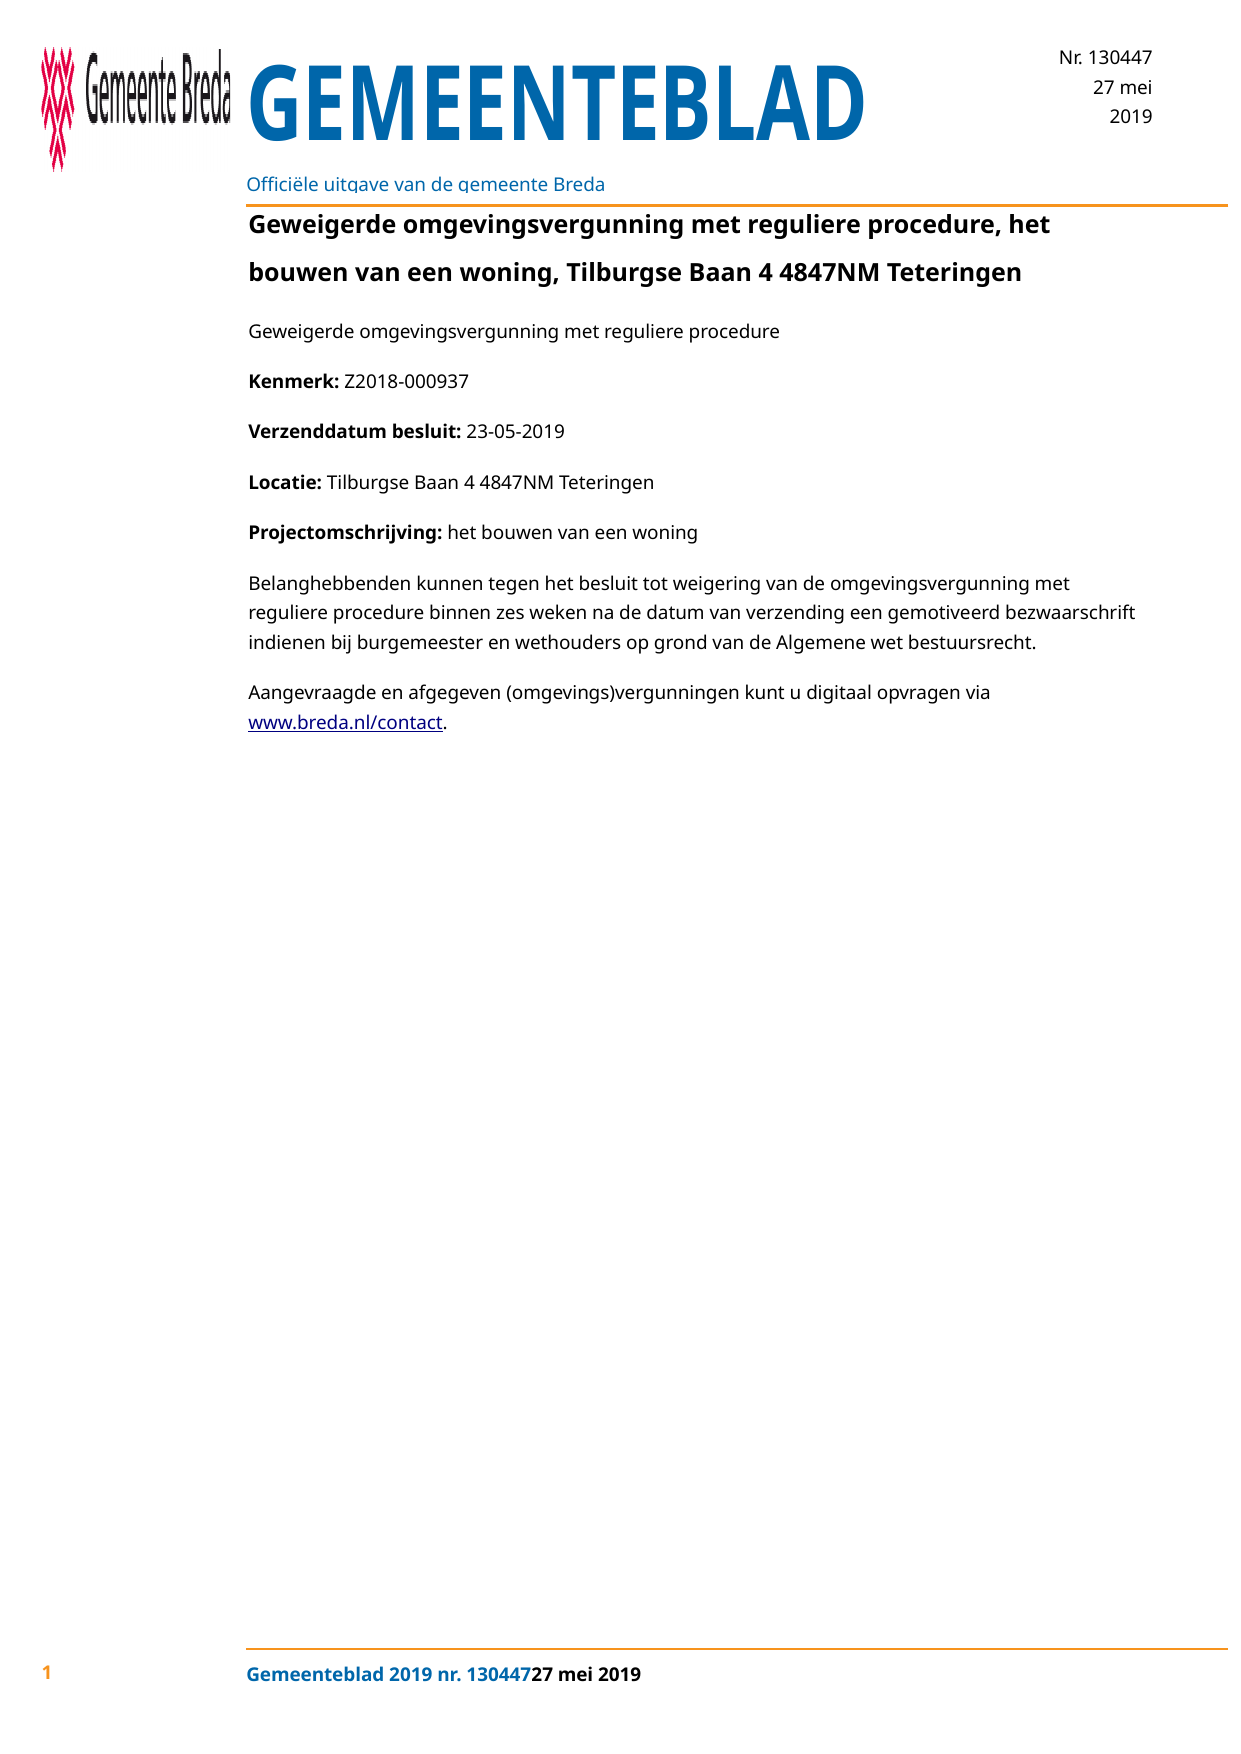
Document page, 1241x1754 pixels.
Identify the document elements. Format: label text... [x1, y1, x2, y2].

text Projectomschrijving: het bouwen van een woning [248, 519, 1152, 545]
text Geweigerde omgevingsvergunning met reguliere procedure, het bouwen van een woning, Tilburgse Baan 4 4847NM Teteringen [248, 207, 1152, 288]
text Aangevraagde en afgegeven (omgevings)vergunningen kunt u digitaal opvragen via www.breda.nl/contact. [248, 679, 1152, 735]
text Belanghebbenden kunnen tegen het besluit tot weigering van de omgevingsvergunning met reguliere procedure binnen zes weken na de datum van verzending een gemotiveerd bezwaarschrift indienen bij burgemeester en wethouders op grond van de Algemene wet bestuursrecht. [248, 570, 1152, 655]
text Geweigerde omgevingsvergunning met reguliere procedure [248, 318, 1152, 344]
text Kenmerk: Z2018-000937 [248, 368, 1152, 394]
text Verzenddatum besluit: 23-05-2019 [248, 419, 1152, 444]
text Locatie: Tilburgse Baan 4 4847NM Teteringen [248, 469, 1152, 495]
picture [41, 47, 231, 172]
